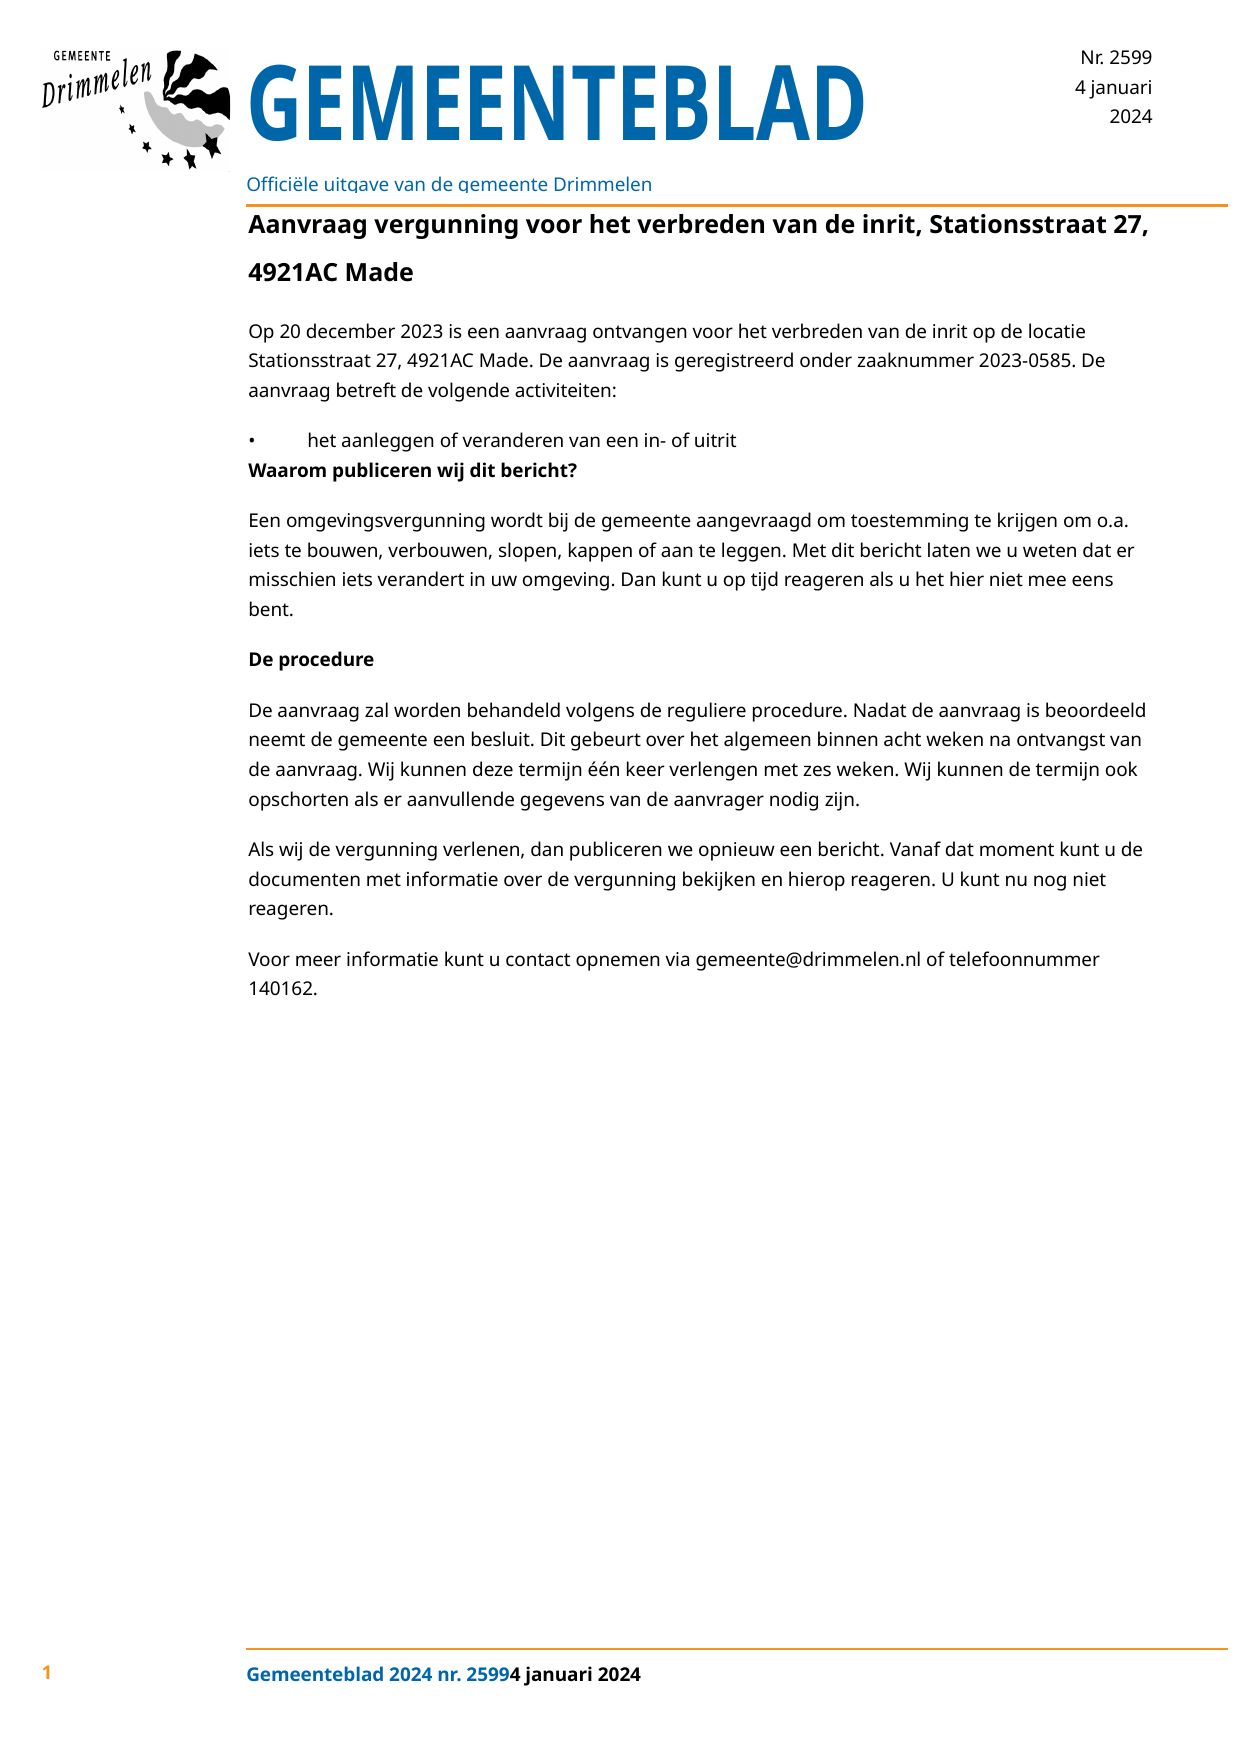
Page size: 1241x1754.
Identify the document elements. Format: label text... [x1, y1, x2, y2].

text Een omgevingsvergunning wordt bij de gemeente aangevraagd om toestemming te krijgen om o.a. iets te bouwen, verbouwen, slopen, kappen of aan te leggen. Met dit bericht laten we u weten dat er misschien iets verandert in uw omgeving. Dan kunt u op tijd reageren als u het hier niet mee eens bent. [248, 507, 1152, 622]
text De procedure [248, 647, 1152, 672]
text Als wij de vergunning verlenen, dan publiceren we opnieuw een bericht. Vanaf dat moment kunt u de documenten met informatie over de vergunning bekijken en hierop reageren. U kunt nu nog niet reageren. [248, 836, 1152, 921]
text Voor meer informatie kunt u contact opnemen via gemeente@drimmelen.nl of telefoonnummer 140162. [248, 946, 1152, 1001]
text Op 20 december 2023 is een aanvraag ontvangen voor het verbreden van de inrit op de locatie Stationsstraat 27, 4921AC Made. De aanvraag is geregistreerd onder zaaknummer 2023-0585. De aanvraag betreft de volgende activiteiten: [248, 318, 1152, 403]
text De aanvraag zal worden behandeld volgens de reguliere procedure. Nadat de aanvraag is beoordeeld neemt de gemeente een besluit. Dit gebeurt over het algemeen binnen acht weken na ontvangst van de aanvraag. Wij kunnen deze termijn één keer verlengen met zes weken. Wij kunnen de termijn ook opschorten als er aanvullende gegevens van de aanvrager nodig zijn. [248, 697, 1152, 812]
list het aanleggen of veranderen van een in- of uitrit [248, 427, 1152, 453]
text Waarom publiceren wij dit bericht? [248, 457, 1152, 483]
picture [41, 47, 231, 172]
text Aanvraag vergunning voor het verbreden van de inrit, Stationsstraat 27, 4921AC Made [248, 207, 1152, 288]
